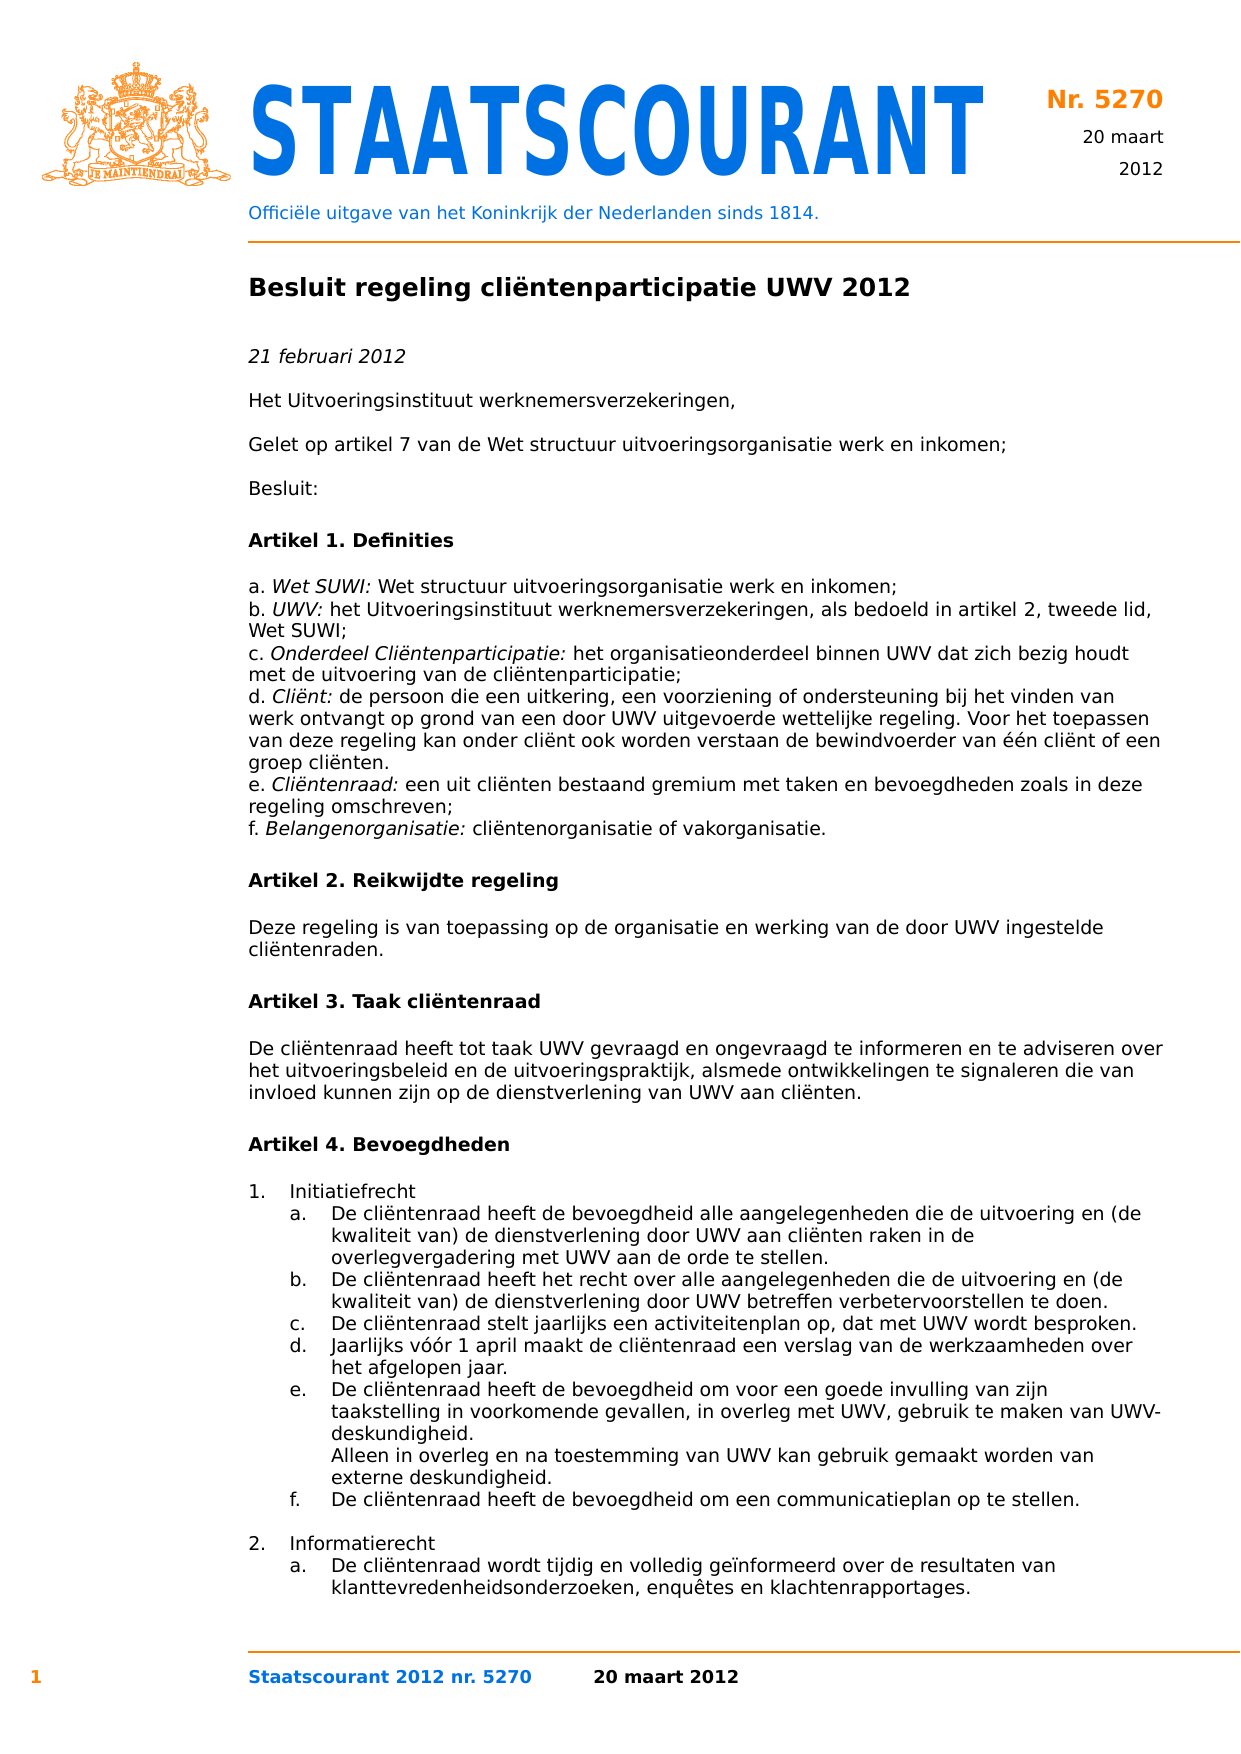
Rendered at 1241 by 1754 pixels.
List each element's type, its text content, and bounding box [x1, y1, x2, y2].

subtitle Artikel 4. Bevoegdheden [248, 1134, 1163, 1156]
table_cell Officiële uitgave van het Koninkrijk der Nederlanden sinds 1814. [248, 203, 1240, 241]
text Alleen in overleg en na toestemming van UWV kan gebruik gemaakt worden van externe deskundigheid. [331, 1445, 1163, 1489]
text Besluit: [248, 477, 1163, 499]
picture [41, 62, 231, 186]
text 2. Informatierecht [248, 1533, 1163, 1554]
text c. Onderdeel Cliëntenparticipatie: het organisatieonderdeel binnen UWV dat zich bezig houdt met de uitvoering van de cliëntenparticipatie; [248, 642, 1163, 686]
text a. De cliëntenraad heeft de bevoegdheid alle aangelegenheden die de uitvoering en (de kwaliteit van) de dienstverlening door UWV aan cliënten raken in de overlegvergadering met UWV aan de orde te stellen. [289, 1203, 1163, 1269]
text d. Jaarlijks vóór 1 april maakt de cliëntenraad een verslag van de werkzaamheden over het afgelopen jaar. [289, 1335, 1163, 1379]
text Gelet op artikel 7 van de Wet structuur uitvoeringsorganisatie werk en inkomen; [248, 434, 1163, 456]
text f. Belangenorganisatie: cliëntenorganisatie of vakorganisatie. [248, 818, 1163, 840]
text d. Cliënt: de persoon die een uitkering, een voorziening of ondersteuning bij het vinden van werk ontvangt op grond van een door UWV uitgevoerde wettelijke regeling. Voor het toepassen van deze regeling kan onder cliënt ook worden verstaan de bewindvoerder van één cliënt of een groep cliënten. [248, 686, 1163, 774]
text 1. Initiatiefrecht [248, 1181, 1163, 1203]
text f. De cliëntenraad heeft de bevoegdheid om een communicatieplan op te stellen. [289, 1489, 1163, 1511]
text Deze regeling is van toepassing op de organisatie en werking van de door UWV ingestelde cliëntenraden. [248, 917, 1163, 961]
subtitle Artikel 1. Definities [248, 529, 1163, 551]
subtitle Artikel 3. Taak cliëntenraad [248, 991, 1163, 1013]
text a. De cliëntenraad wordt tijdig en volledig geïnformeerd over de resultaten van klanttevredenheidsonderzoeken, enquêtes en klachtenrapportages. [289, 1554, 1163, 1598]
table_header STAATSCOURANT [248, 62, 998, 203]
text c. De cliëntenraad stelt jaarlijks een activiteitenplan op, dat met UWV wordt besproken. [289, 1313, 1163, 1335]
subtitle Artikel 2. Reikwijdte regeling [248, 870, 1163, 892]
text b. De cliëntenraad heeft het recht over alle aangelegenheden die de uitvoering en (de kwaliteit van) de dienstverlening door UWV betreffen verbetervoorstellen te doen. [289, 1269, 1163, 1313]
text e. Cliëntenraad: een uit cliënten bestaand gremium met taken en bevoegdheden zoals in deze regeling omschreven; [248, 774, 1163, 818]
table_header Nr. 5270 [998, 62, 1240, 121]
text De cliëntenraad heeft tot taak UWV gevraagd en ongevraagd te informeren en te adviseren over het uitvoeringsbeleid en de uitvoeringspraktijk, alsmede ontwikkelingen te signaleren die van invloed kunnen zijn op de dienstverlening van UWV aan cliënten. [248, 1038, 1163, 1104]
table_cell 20 maart [998, 121, 1240, 153]
table_cell 2012 [998, 153, 1240, 203]
text Het Uitvoeringsinstituut werknemersverzekeringen, [248, 390, 1163, 412]
text e. De cliëntenraad heeft de bevoegdheid om voor een goede invulling van zijn taakstelling in voorkomende gevallen, in overleg met UWV, gebruik te maken van UWV-deskundigheid. [289, 1379, 1163, 1445]
table_header [25, 62, 248, 241]
text b. UWV: het Uitvoeringsinstituut werknemersverzekeringen, als bedoeld in artikel 2, tweede lid, Wet SUWI; [248, 598, 1163, 642]
text a. Wet SUWI: Wet structuur uitvoeringsorganisatie werk en inkomen; [248, 576, 1163, 598]
text 21 februari 2012 [248, 346, 1163, 368]
subtitle Besluit regeling cliëntenparticipatie UWV 2012 [248, 273, 1163, 302]
